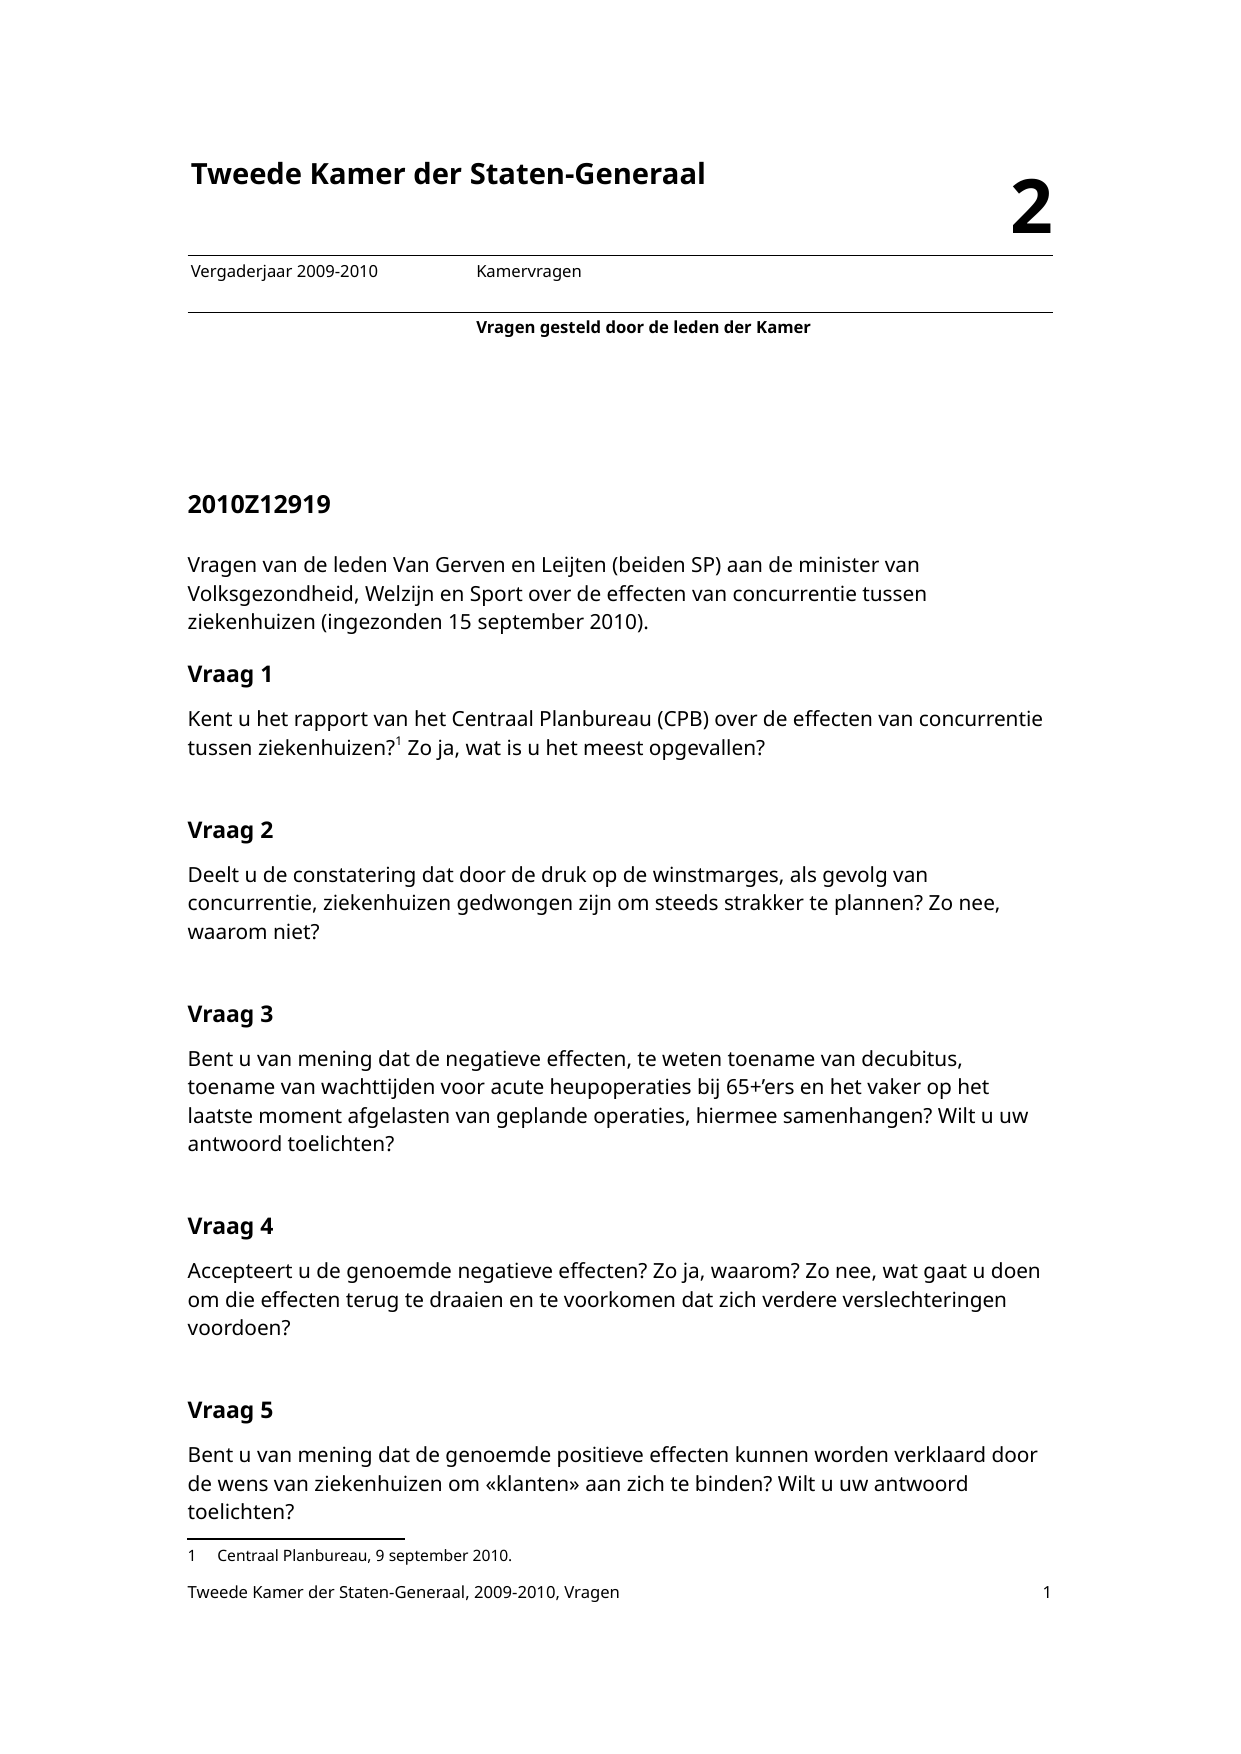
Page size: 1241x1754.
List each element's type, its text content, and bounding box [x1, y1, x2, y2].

subtitle Vraag 1 [187, 658, 1053, 689]
text Deelt u de constatering dat door de druk op de winstmarges, als gevolg van concurrentie, ziekenhuizen gedwongen zijn om steeds strakker te plannen? Zo nee, waarom niet? [187, 860, 1053, 945]
text Bent u van mening dat de negatieve effecten, te weten toename van decubitus, toename van wachttijden voor acute heupoperaties bij 65+’ers en het vaker op het laatste moment afgelasten van geplande operaties, hiermee samenhangen? Wilt u uw antwoord toelichten? [187, 1044, 1053, 1158]
subtitle Vraag 4 [187, 1210, 1053, 1242]
text Centraal Planbureau, 9 september 2010. [187, 1538, 1053, 1566]
table_cell Vragen gesteld door de leden der Kamer [473, 313, 1053, 339]
subtitle Vraag 3 [187, 998, 1053, 1029]
subtitle Vraag 5 [187, 1394, 1053, 1426]
text Vragen van de leden Van Gerven en Leijten (beiden SP) aan de minister van Volksgezondheid, Welzijn en Sport over de effecten van concurrentie tussen ziekenhuizen (ingezonden 15 september 2010). [187, 550, 1053, 636]
table_header Tweede Kamer der Staten-Generaal [188, 150, 879, 255]
text Accepteert u de genoemde negatieve effecten? Zo ja, waarom? Zo nee, wat gaat u doen om die effecten terug te draaien en te voorkomen dat zich verdere verslechteringen voordoen? [187, 1257, 1053, 1342]
table_cell Kamervragen [473, 256, 1053, 312]
subtitle Vraag 2 [187, 814, 1053, 845]
text 2010Z12919 [187, 487, 1053, 521]
table_header 2 [880, 150, 1053, 255]
text Kent u het rapport van het Centraal Planbureau (CPB) over de effecten van concurrentie tussen ziekenhuizen? Zo ja, wat is u het meest opgevallen? [187, 704, 1053, 761]
table_cell Vergaderjaar 2009-2010 [188, 256, 473, 312]
text Bent u van mening dat de genoemde positieve effecten kunnen worden verklaard door de wens van ziekenhuizen om «klanten» aan zich te binden? Wilt u uw antwoord toelichten? [187, 1441, 1053, 1526]
table_cell [188, 313, 473, 339]
